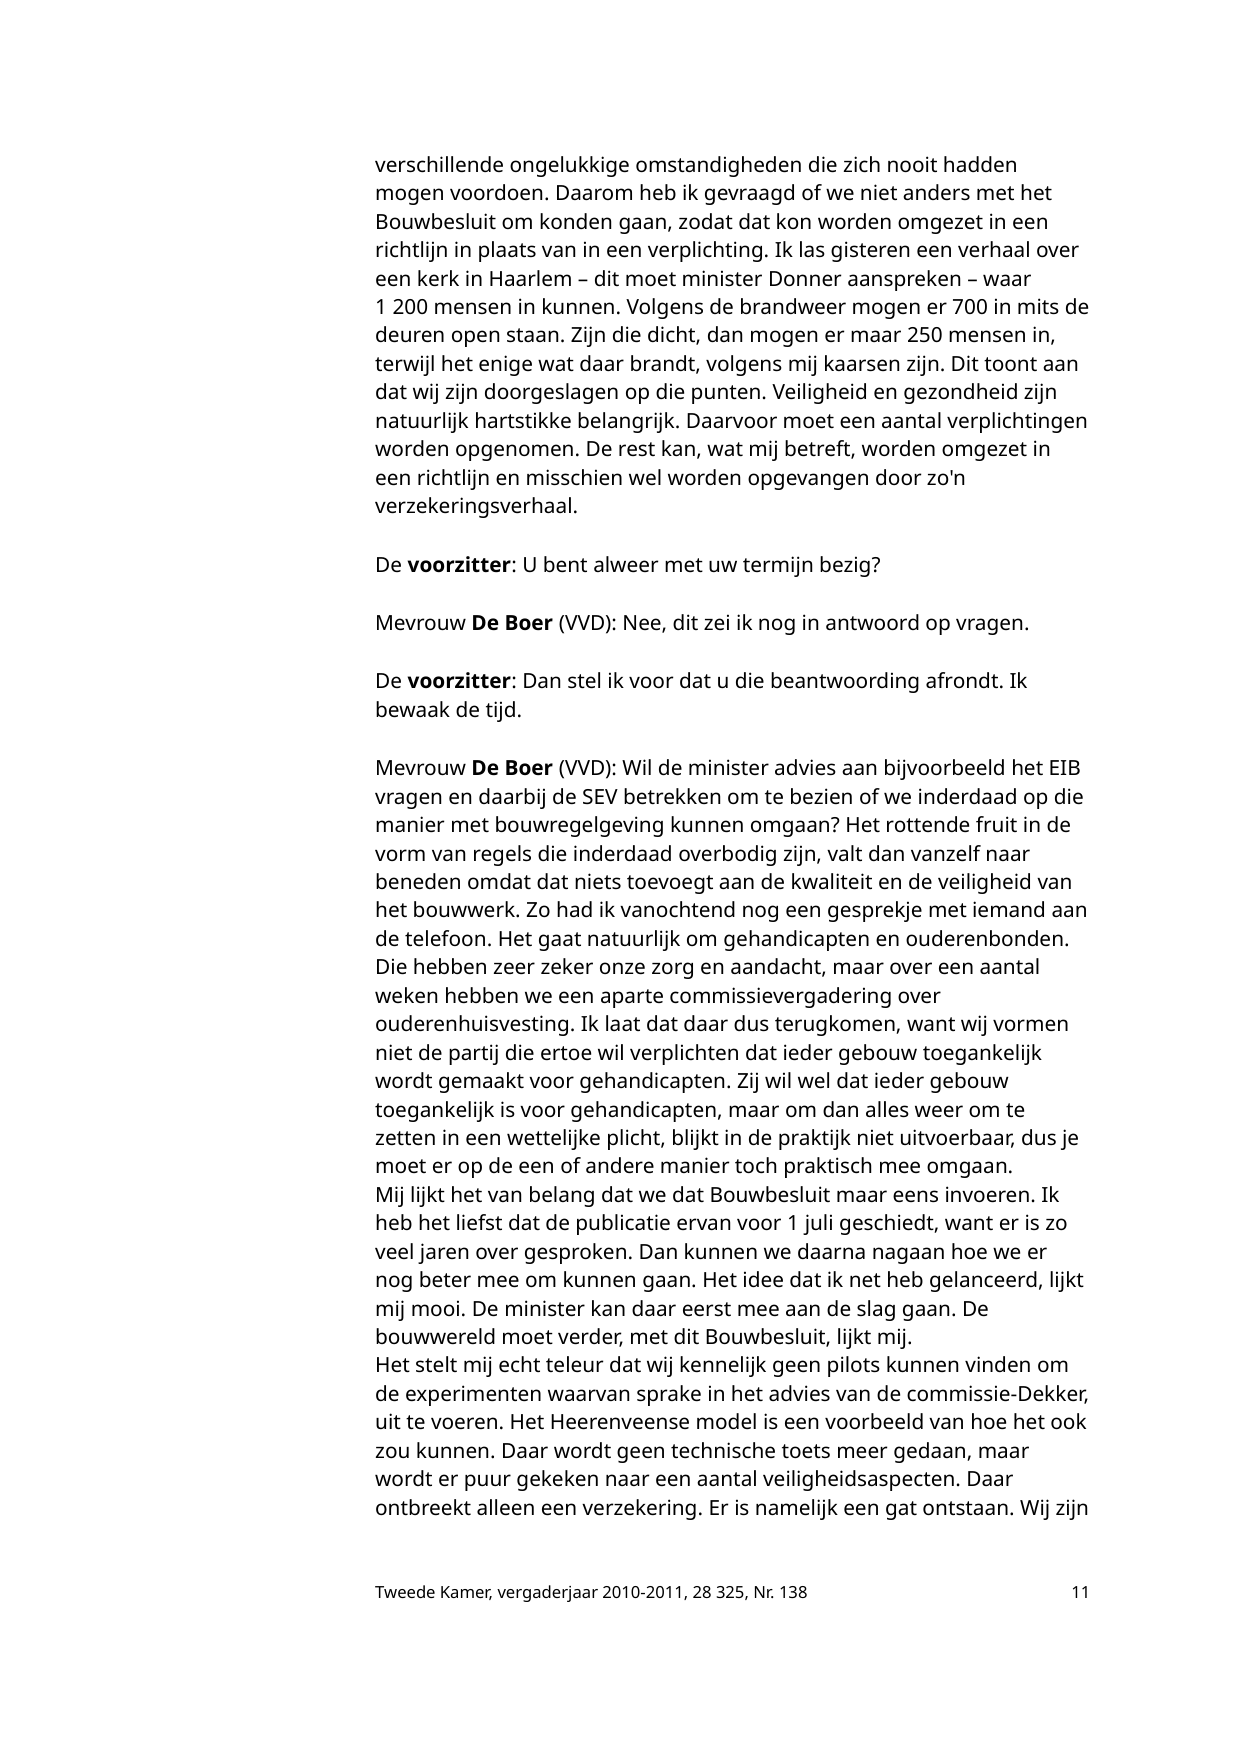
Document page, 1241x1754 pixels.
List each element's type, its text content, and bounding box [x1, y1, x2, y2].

text verschillende ongelukkige omstandigheden die zich nooit hadden mogen voordoen. Daarom heb ik gevraagd of we niet anders met het Bouwbesluit om konden gaan, zodat dat kon worden omgezet in een richtlijn in plaats van in een verplichting. Ik las gisteren een verhaal over een kerk in Haarlem – dit moet minister Donner aanspreken – waar 1 200 mensen in kunnen. Volgens de brandweer mogen er 700 in mits de deuren open staan. Zijn die dicht, dan mogen er maar 250 mensen in, terwijl het enige wat daar brandt, volgens mij kaarsen zijn. Dit toont aan dat wij zijn doorgeslagen op die punten. Veiligheid en gezondheid zijn natuurlijk hartstikke belangrijk. Daarvoor moet een aantal verplichtingen worden opgenomen. De rest kan, wat mij betreft, worden omgezet in een richtlijn en misschien wel worden opgevangen door zo'n verzekeringsverhaal. [375, 150, 1090, 520]
text Mevrouw De Boer (VVD): Nee, dit zei ik nog in antwoord op vragen. [375, 608, 1090, 637]
text Het stelt mij echt teleur dat wij kennelijk geen pilots kunnen vinden om de experimenten waarvan sprake in het advies van de commissie-Dekker, uit te voeren. Het Heerenveense model is een voorbeeld van hoe het ook zou kunnen. Daar wordt geen technische toets meer gedaan, maar wordt er puur gekeken naar een aantal veiligheidsaspecten. Daar ontbreekt alleen een verzekering. Er is namelijk een gat ontstaan. Wij zijn [375, 1351, 1090, 1521]
text De voorzitter: U bent alweer met uw termijn bezig? [375, 550, 1090, 578]
text Mij lijkt het van belang dat we dat Bouwbesluit maar eens invoeren. Ik heb het liefst dat de publicatie ervan voor 1 juli geschiedt, want er is zo veel jaren over gesproken. Dan kunnen we daarna nagaan hoe we er nog beter mee om kunnen gaan. Het idee dat ik net heb gelanceerd, lijkt mij mooi. De minister kan daar eerst mee aan de slag gaan. De bouwwereld moet verder, met dit Bouwbesluit, lijkt mij. [375, 1180, 1090, 1351]
text Mevrouw De Boer (VVD): Wil de minister advies aan bijvoorbeeld het EIB vragen en daarbij de SEV betrekken om te bezien of we inderdaad op die manier met bouwregelgeving kunnen omgaan? Het rottende fruit in de vorm van regels die inderdaad overbodig zijn, valt dan vanzelf naar beneden omdat dat niets toevoegt aan de kwaliteit en de veiligheid van het bouwwerk. Zo had ik vanochtend nog een gesprekje met iemand aan de telefoon. Het gaat natuurlijk om gehandicapten en ouderenbonden. Die hebben zeer zeker onze zorg en aandacht, maar over een aantal weken hebben we een aparte commissievergadering over ouderenhuisvesting. Ik laat dat daar dus terugkomen, want wij vormen niet de partij die ertoe wil verplichten dat ieder gebouw toegankelijk wordt gemaakt voor gehandicapten. Zij wil wel dat ieder gebouw toegankelijk is voor gehandicapten, maar om dan alles weer om te zetten in een wettelijke plicht, blijkt in de praktijk niet uitvoerbaar, dus je moet er op de een of andere manier toch praktisch mee omgaan. [375, 753, 1090, 1180]
text De voorzitter: Dan stel ik voor dat u die beantwoording afrondt. Ik bewaak de tijd. [375, 667, 1090, 723]
